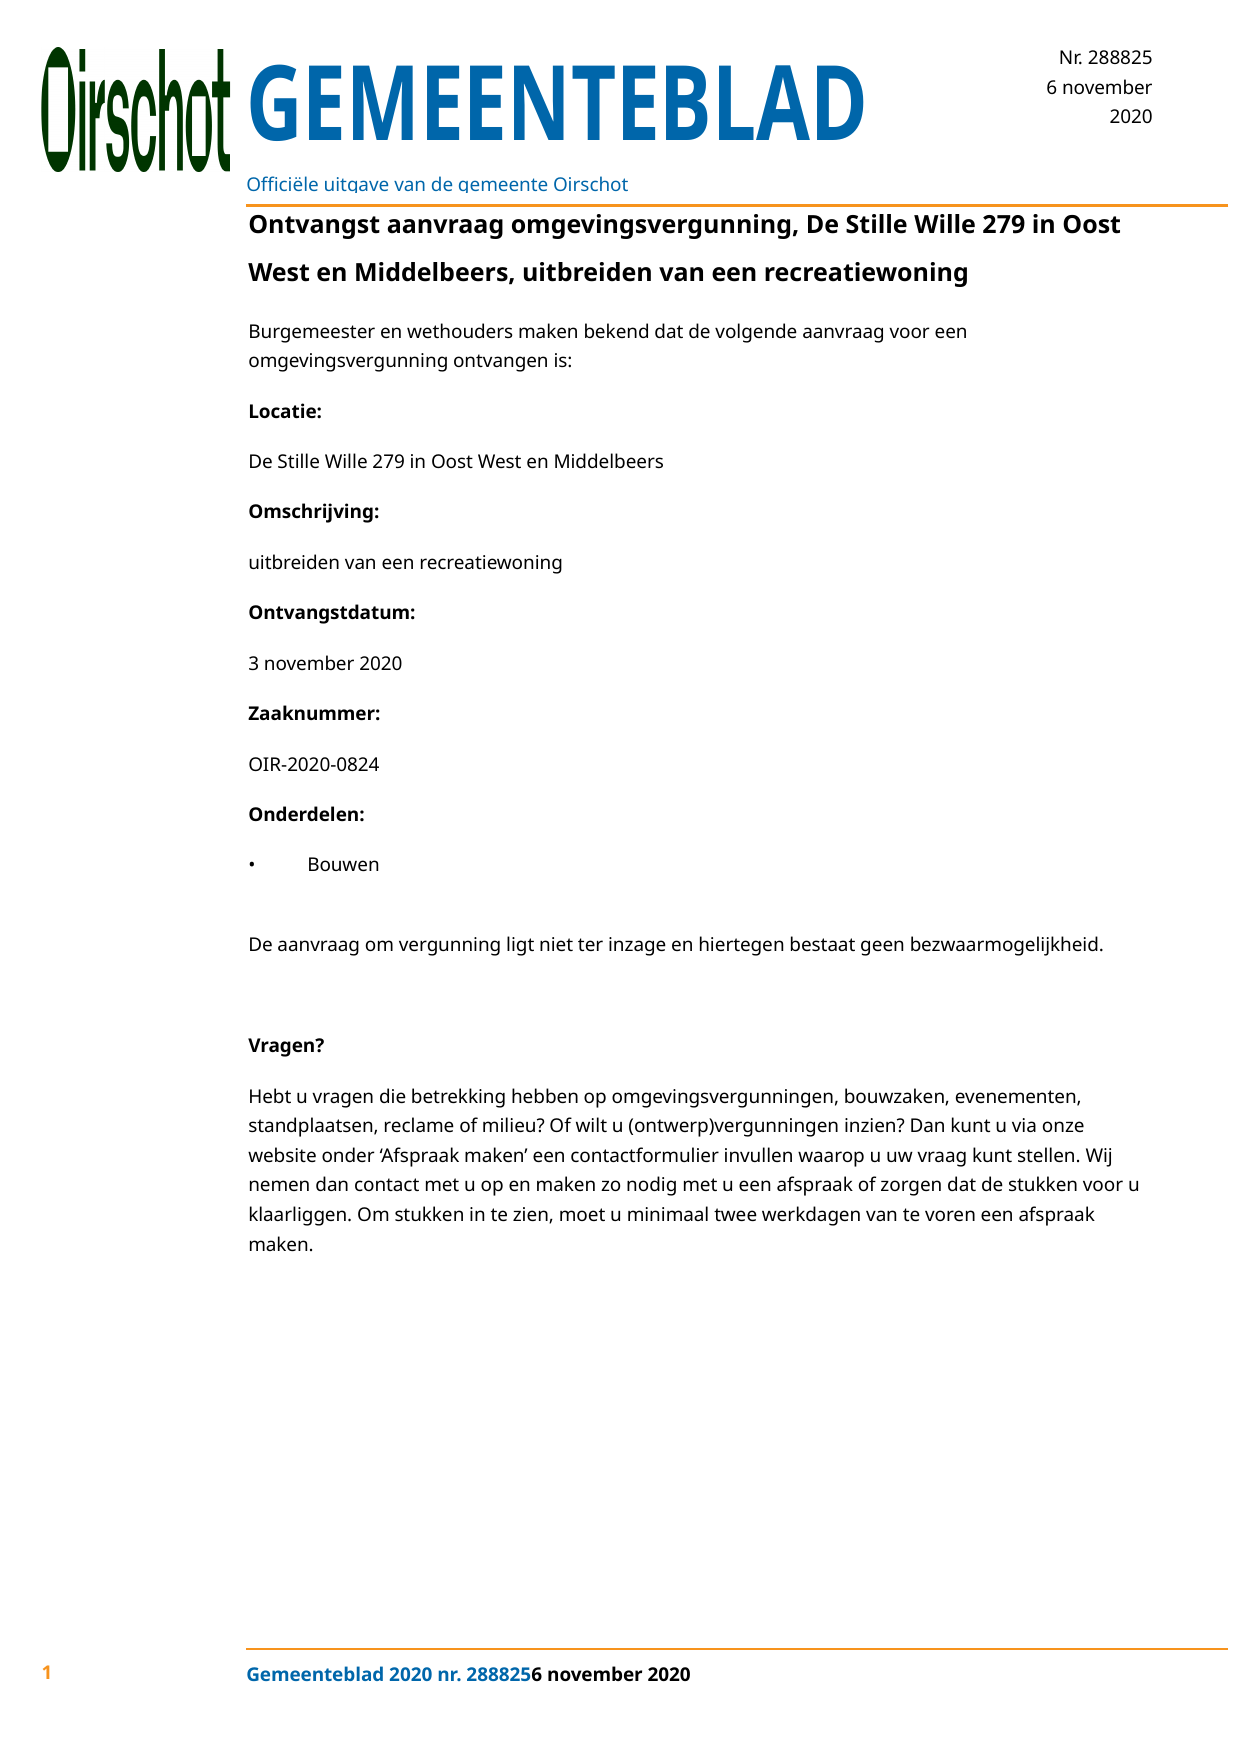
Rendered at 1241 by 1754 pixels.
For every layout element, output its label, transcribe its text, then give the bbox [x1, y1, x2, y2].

text 3 november 2020 [248, 650, 1152, 676]
text Ontvangst aanvraag omgevingsvergunning, De Stille Wille 279 in Oost West en Middelbeers, uitbreiden van een recreatiewoning [248, 207, 1152, 288]
text Omschrijving: [248, 499, 1152, 524]
text De Stille Wille 279 in Oost West en Middelbeers [248, 448, 1152, 474]
picture [41, 47, 231, 172]
list Bouwen [248, 852, 1152, 877]
text Vragen? [248, 1032, 1152, 1058]
text Onderdelen: [248, 801, 1152, 827]
text Zaaknummer: [248, 700, 1152, 726]
text De aanvraag om vergunning ligt niet ter inzage en hiertegen bestaat geen bezwaarmogelijkheid. [248, 932, 1152, 957]
text Ontvangstdatum: [248, 599, 1152, 625]
text OIR-2020-0824 [248, 751, 1152, 777]
text Locatie: [248, 398, 1152, 424]
text Hebt u vragen die betrekking hebben op omgevingsvergunningen, bouwzaken, evenementen, standplaatsen, reclame of milieu? Of wilt u (ontwerp)vergunningen inzien? Dan kunt u via onze website onder ‘Afspraak maken’ een contactformulier invullen waarop u uw vraag kunt stellen. Wij nemen dan contact met u op en maken zo nodig met u een afspraak of zorgen dat de stukken voor u klaarliggen. Om stukken in te zien, moet u minimaal twee werkdagen van te voren een afspraak maken. [248, 1083, 1152, 1257]
text Burgemeester en wethouders maken bekend dat de volgende aanvraag voor een omgevingsvergunning ontvangen is: [248, 318, 1152, 373]
text uitbreiden van een recreatiewoning [248, 549, 1152, 575]
